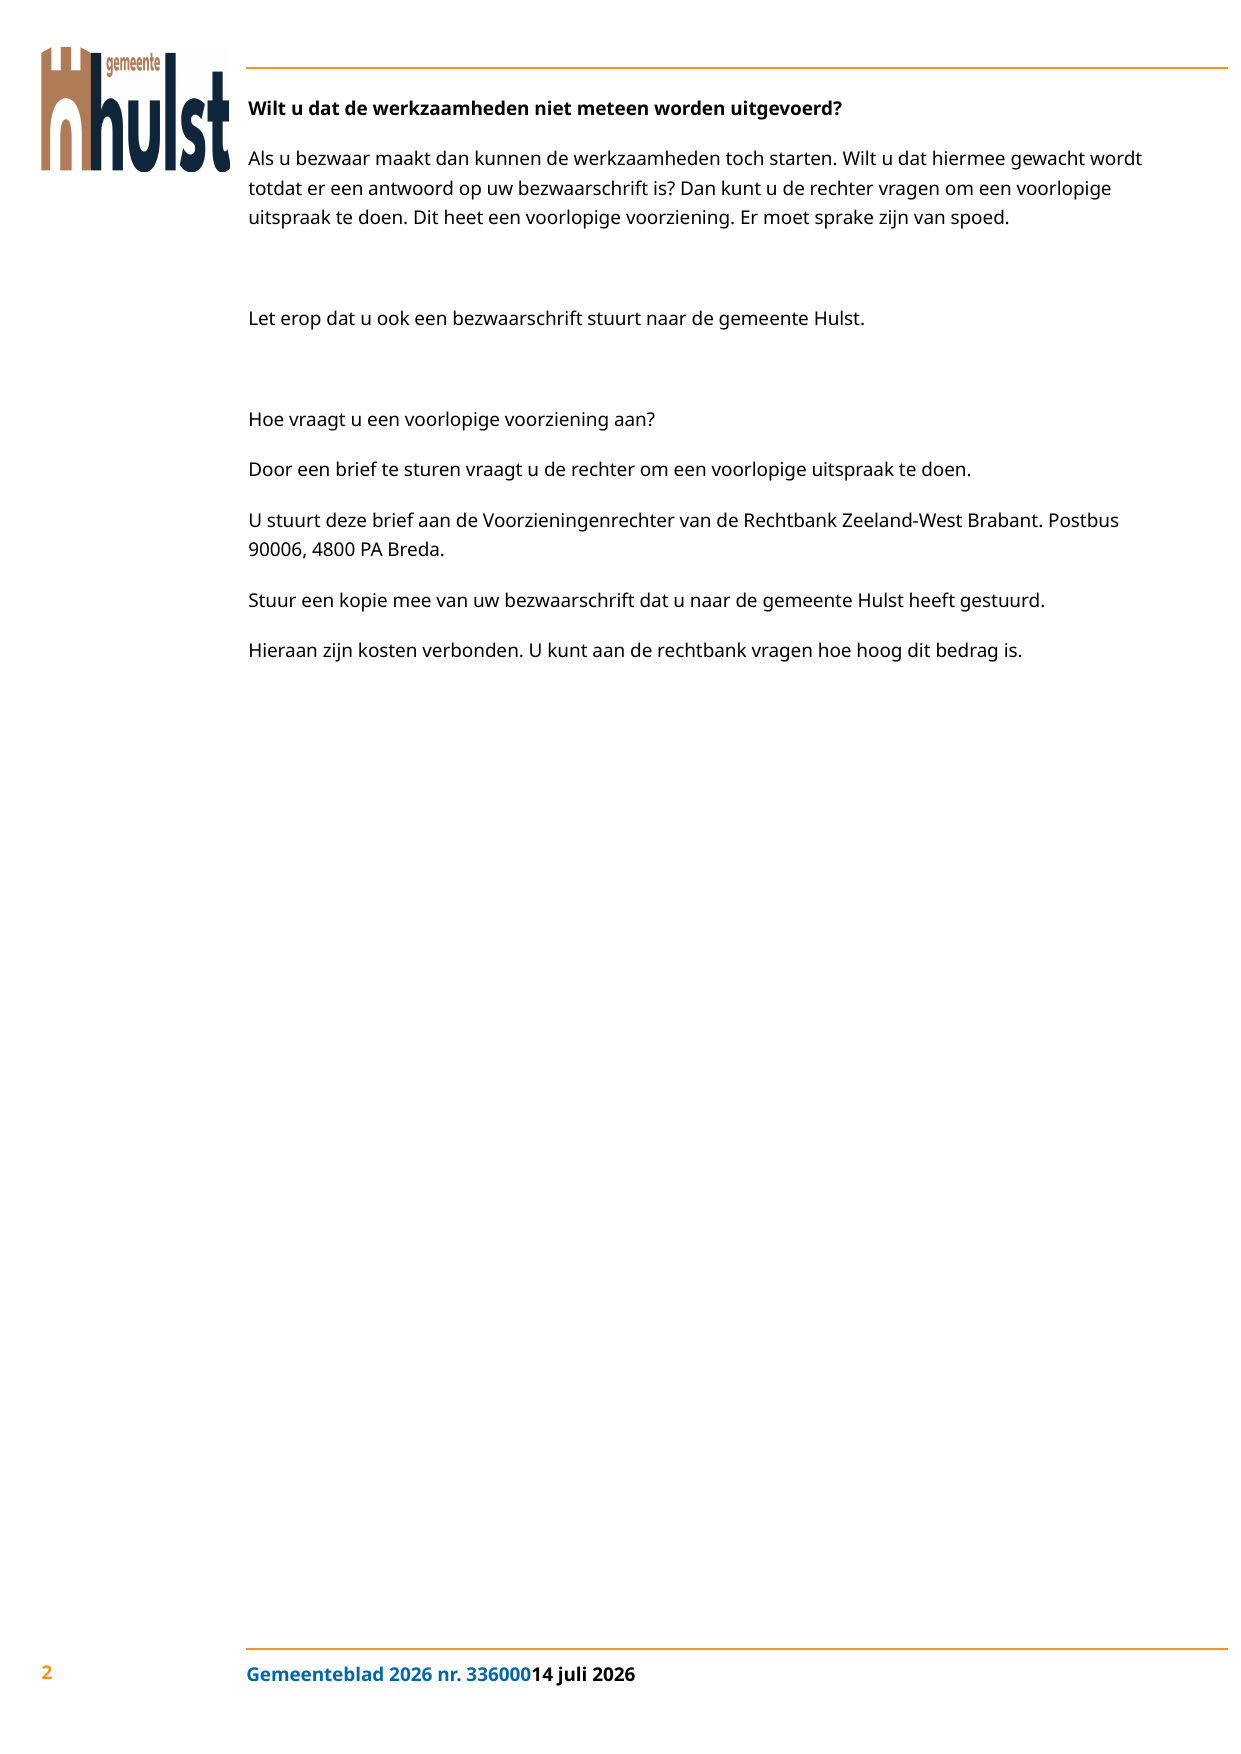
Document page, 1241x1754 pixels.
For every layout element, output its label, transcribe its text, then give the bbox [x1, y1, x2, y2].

text Wilt u dat de werkzaamheden niet meteen worden uitgevoerd? [248, 95, 1152, 121]
text Als u bezwaar maakt dan kunnen de werkzaamheden toch starten. Wilt u dat hiermee gewacht wordt totdat er een antwoord op uw bezwaarschrift is? Dan kunt u de rechter vragen om een voorlopige uitspraak te doen. Dit heet een voorlopige voorziening. Er moet sprake zijn van spoed. [248, 145, 1152, 230]
text Hieraan zijn kosten verbonden. U kunt aan de rechtbank vragen hoe hoog dit bedrag is. [248, 637, 1152, 663]
text Door een brief te sturen vraagt u de rechter om een voorlopige uitspraak te doen. [248, 456, 1152, 482]
text U stuurt deze brief aan de Voorzieningenrechter van de Rechtbank Zeeland-West Brabant. Postbus 90006, 4800 PA Breda. [248, 507, 1152, 562]
text Let erop dat u ook een bezwaarschrift stuurt naar de gemeente Hulst. [248, 305, 1152, 331]
text Stuur een kopie mee van uw bezwaarschrift dat u naar de gemeente Hulst heeft gestuurd. [248, 587, 1152, 613]
text Hoe vraagt u een voorlopige voorziening aan? [248, 406, 1152, 432]
picture [41, 47, 231, 172]
